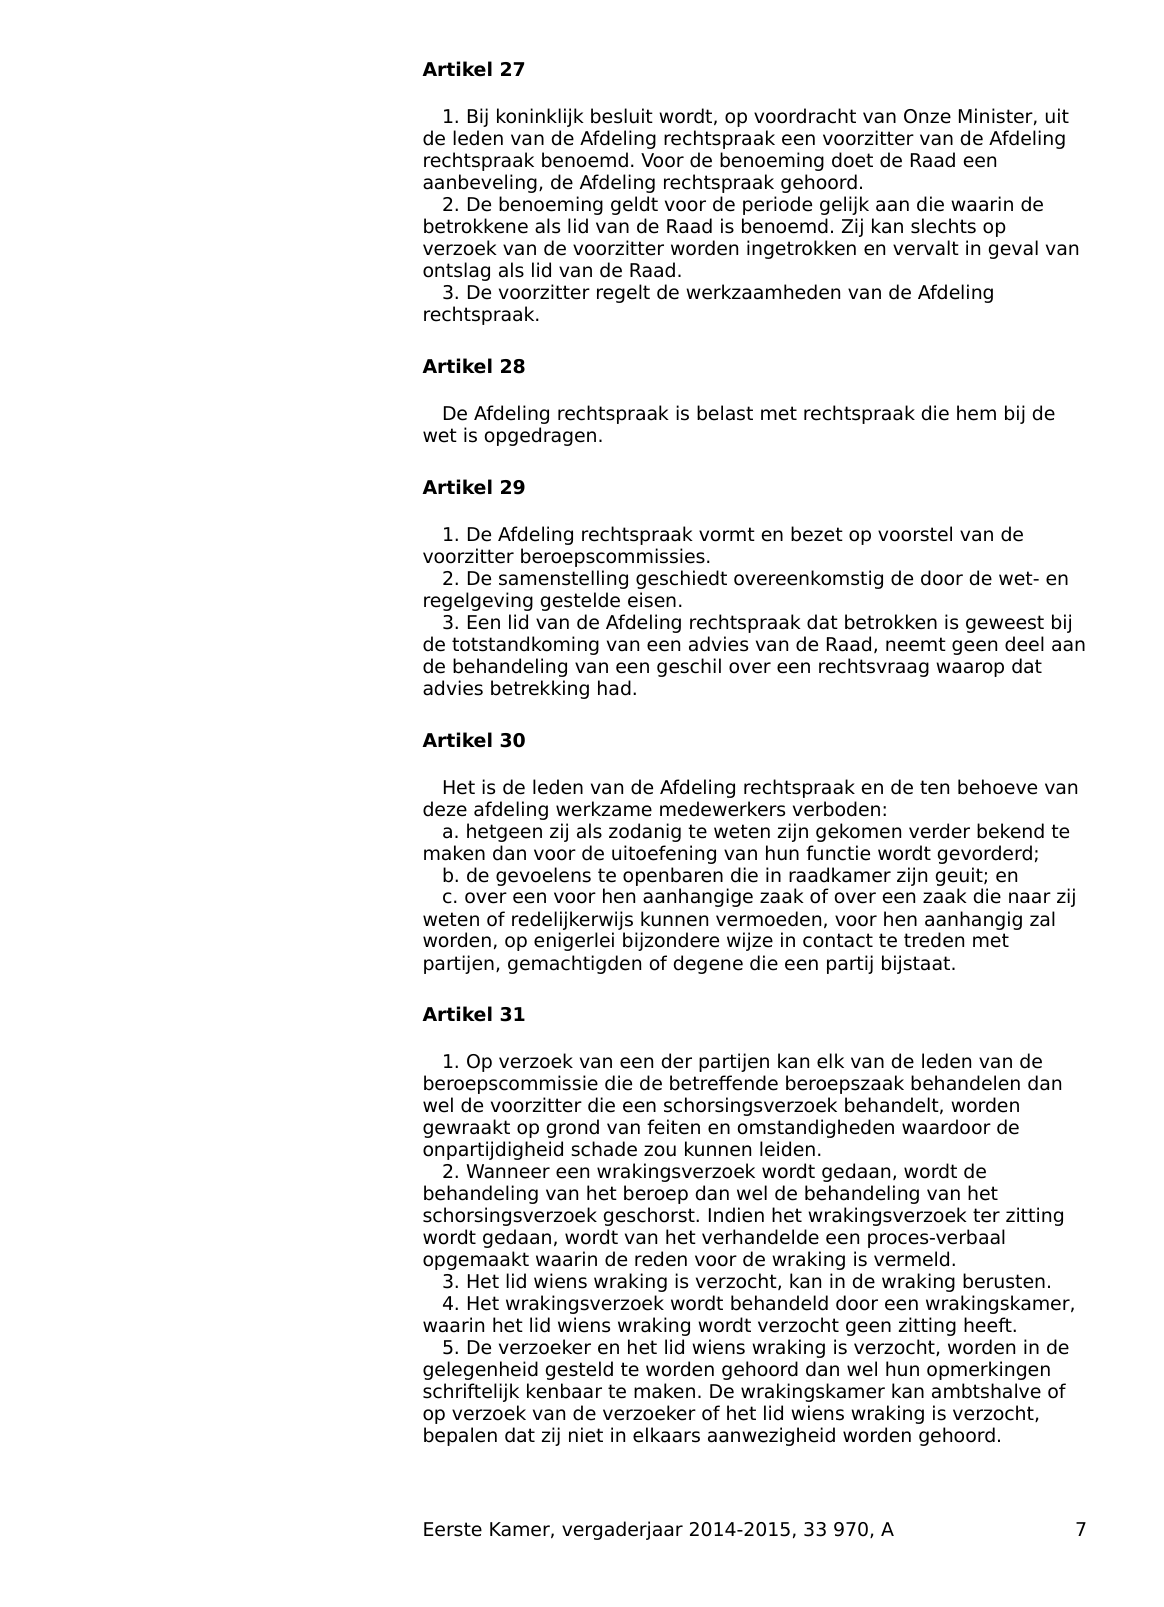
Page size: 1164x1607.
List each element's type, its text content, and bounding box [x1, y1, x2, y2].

text 2. De samenstelling geschiedt overeenkomstig de door de wet- en regelgeving gestelde eisen. [422, 568, 1087, 612]
text Het is de leden van de Afdeling rechtspraak en de ten behoeve van deze afdeling werkzame medewerkers verboden: [422, 777, 1087, 821]
subtitle Artikel 29 [422, 477, 1087, 499]
subtitle Artikel 28 [422, 356, 1087, 378]
text 3. Een lid van de Afdeling rechtspraak dat betrokken is geweest bij de totstandkoming van een advies van de Raad, neemt geen deel aan de behandeling van een geschil over een rechtsvraag waarop dat advies betrekking had. [422, 612, 1087, 699]
text 1. Bij koninklijk besluit wordt, op voordracht van Onze Minister, uit de leden van de Afdeling rechtspraak een voorzitter van de Afdeling rechtspraak benoemd. Voor de benoeming doet de Raad een aanbeveling, de Afdeling rechtspraak gehoord. [422, 106, 1087, 194]
text 2. Wanneer een wrakingsverzoek wordt gedaan, wordt de behandeling van het beroep dan wel de behandeling van het schorsingsverzoek geschorst. Indien het wrakingsverzoek ter zitting wordt gedaan, wordt van het verhandelde een proces-verbaal opgemaakt waarin de reden voor de wraking is vermeld. [422, 1161, 1087, 1271]
text b. de gevoelens te openbaren die in raadkamer zijn geuit; en [422, 864, 1087, 886]
text 5. De verzoeker en het lid wiens wraking is verzocht, worden in de gelegenheid gesteld te worden gehoord dan wel hun opmerkingen schriftelijk kenbaar te maken. De wrakingskamer kan ambtshalve of op verzoek van de verzoeker of het lid wiens wraking is verzocht, bepalen dat zij niet in elkaars aanwezigheid worden gehoord. [422, 1337, 1087, 1447]
text 1. De Afdeling rechtspraak vormt en bezet op voorstel van de voorzitter beroepscommissies. [422, 524, 1087, 568]
text De Afdeling rechtspraak is belast met rechtspraak die hem bij de wet is opgedragen. [422, 403, 1087, 447]
text 3. Het lid wiens wraking is verzocht, kan in de wraking berusten. [422, 1271, 1087, 1293]
text c. over een voor hen aanhangige zaak of over een zaak die naar zij weten of redelijkerwijs kunnen vermoeden, voor hen aanhangig zal worden, op enigerlei bijzondere wijze in contact te treden met partijen, gemachtigden of degene die een partij bijstaat. [422, 886, 1087, 974]
text 3. De voorzitter regelt de werkzaamheden van de Afdeling rechtspraak. [422, 282, 1087, 326]
subtitle Artikel 30 [422, 729, 1087, 752]
text 2. De benoeming geldt voor de periode gelijk aan die waarin de betrokkene als lid van de Raad is benoemd. Zij kan slechts op verzoek van de voorzitter worden ingetrokken en vervalt in geval van ontslag als lid van de Raad. [422, 194, 1087, 282]
text 4. Het wrakingsverzoek wordt behandeld door een wrakingskamer, waarin het lid wiens wraking wordt verzocht geen zitting heeft. [422, 1293, 1087, 1337]
text 1. Op verzoek van een der partijen kan elk van de leden van de beroepscommissie die de betreffende beroepszaak behandelen dan wel de voorzitter die een schorsingsverzoek behandelt, worden gewraakt op grond van feiten en omstandigheden waardoor de onpartijdigheid schade zou kunnen leiden. [422, 1051, 1087, 1161]
subtitle Artikel 27 [422, 59, 1087, 81]
text a. hetgeen zij als zodanig te weten zijn gekomen verder bekend te maken dan voor de uitoefening van hun functie wordt gevorderd; [422, 821, 1087, 864]
subtitle Artikel 31 [422, 1004, 1087, 1026]
